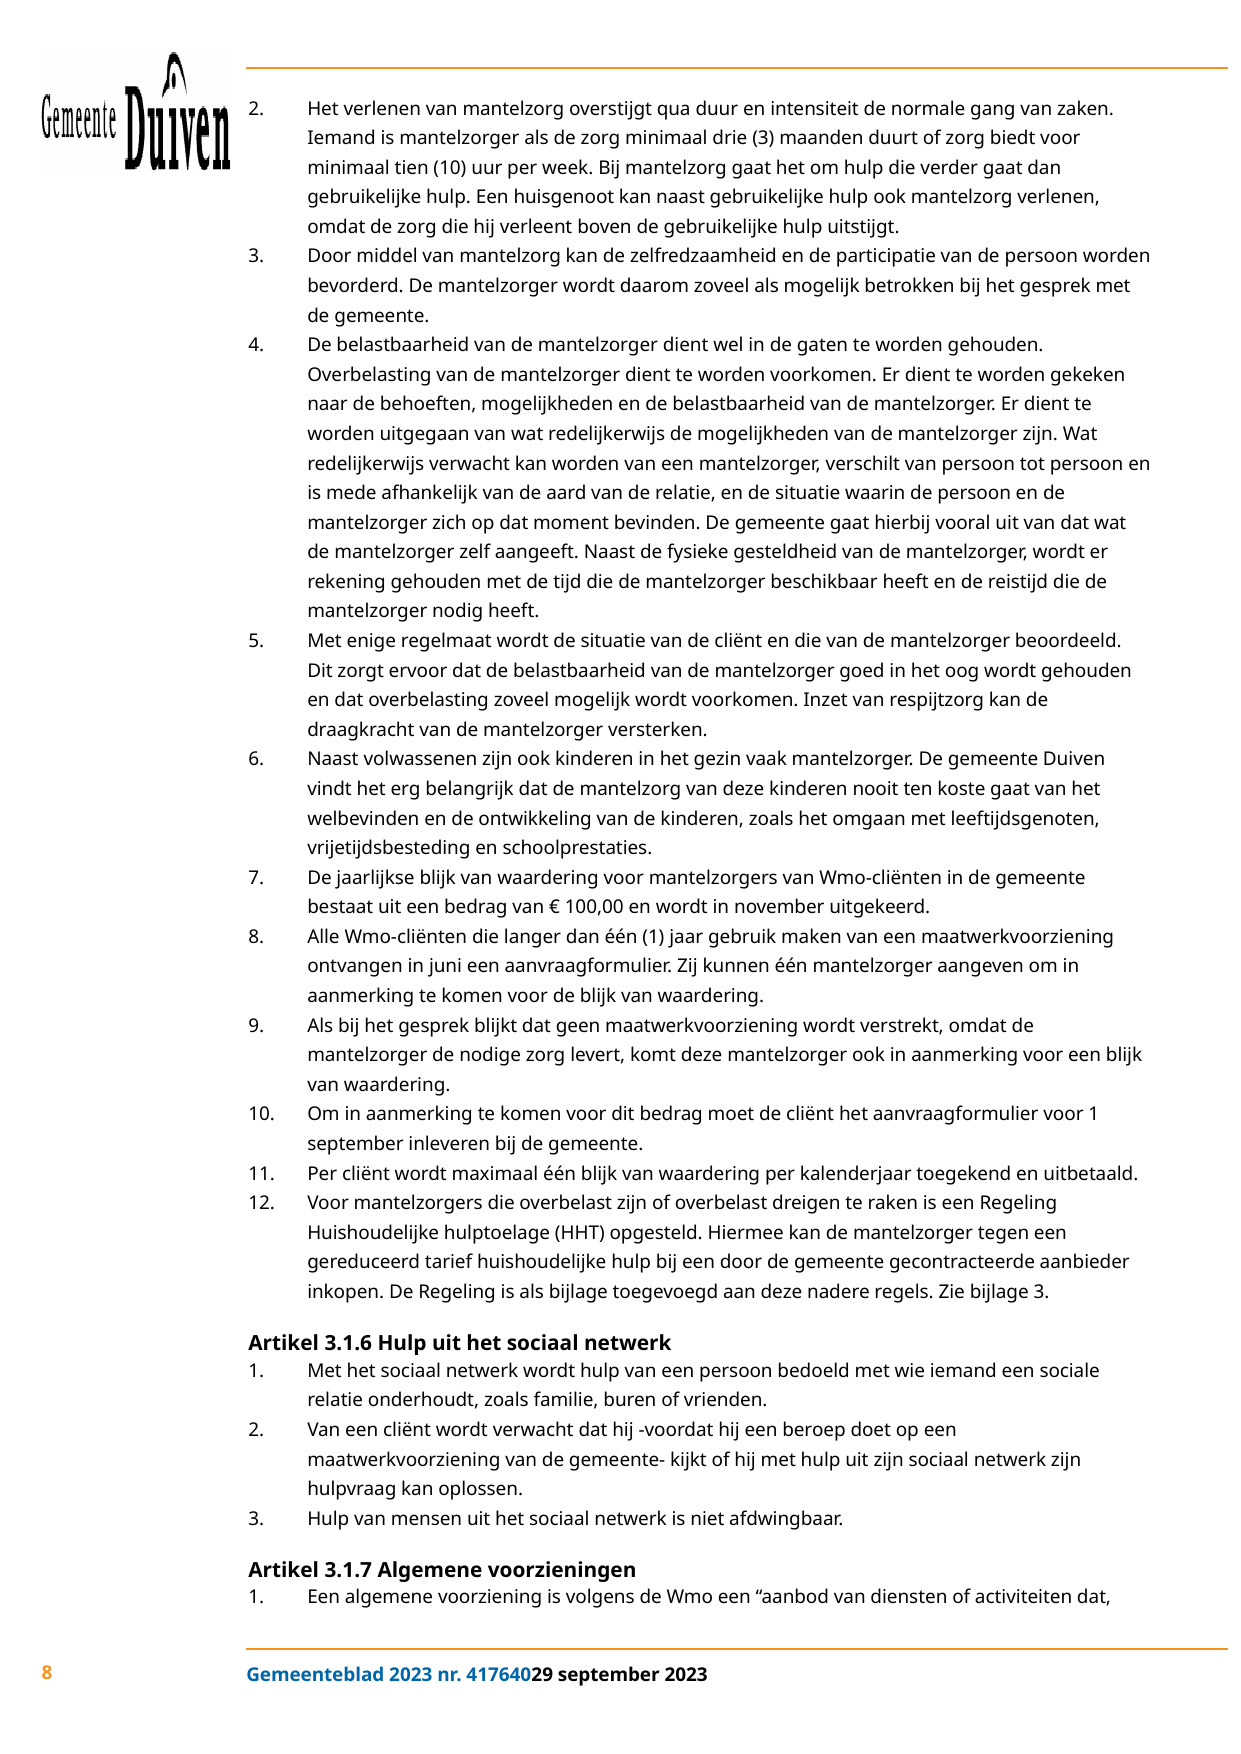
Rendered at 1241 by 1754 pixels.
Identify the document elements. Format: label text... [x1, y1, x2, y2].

list Hulp van mensen uit het sociaal netwerk is niet afdwingbaar. [248, 1505, 1152, 1531]
list Per cliënt wordt maximaal één blijk van waardering per kalenderjaar toegekend en uitbetaald. [248, 1160, 1152, 1186]
list Om in aanmerking te komen voor dit bedrag moet de cliënt het aanvraagformulier voor 1 september inleveren bij de gemeente. [248, 1101, 1152, 1156]
list Alle Wmo-cliënten die langer dan één (1) jaar gebruik maken van een maatwerkvoorziening ontvangen in juni een aanvraagformulier. Zij kunnen één mantelzorger aangeven om in aanmerking te komen voor de blijk van waardering. [248, 923, 1152, 1008]
picture [41, 47, 231, 172]
list Met enige regelmaat wordt de situatie van de cliënt en die van de mantelzorger beoordeeld. Dit zorgt ervoor dat de belastbaarheid van de mantelzorger goed in het oog wordt gehouden en dat overbelasting zoveel mogelijk wordt voorkomen. Inzet van respijtzorg kan de draagkracht van de mantelzorger versterken. [248, 627, 1152, 742]
list Naast volwassenen zijn ook kinderen in het gezin vaak mantelzorger. De gemeente Duiven vindt het erg belangrijk dat de mantelzorg van deze kinderen nooit ten koste gaat van het welbevinden en de ontwikkeling van de kinderen, zoals het omgaan met leeftijdsgenoten, vrijetijdsbesteding en schoolprestaties. [248, 746, 1152, 860]
list Met het sociaal netwerk wordt hulp van een persoon bedoeld met wie iemand een sociale relatie onderhoudt, zoals familie, buren of vrienden. [248, 1357, 1152, 1412]
list Door middel van mantelzorg kan de zelfredzaamheid en de participatie van de persoon worden bevorderd. De mantelzorger wordt daarom zoveel als mogelijk betrokken bij het gesprek met de gemeente. [248, 243, 1152, 328]
list Voor mantelzorgers die overbelast zijn of overbelast dreigen te raken is een Regeling Huishoudelijke hulptoelage (HHT) opgesteld. Hiermee kan de mantelzorger tegen een gereduceerd tarief huishoudelijke hulp bij een door de gemeente gecontracteerde aanbieder inkopen. De Regeling is als bijlage toegevoegd aan deze nadere regels. Zie bijlage 3. [248, 1189, 1152, 1304]
list De jaarlijkse blijk van waardering voor mantelzorgers van Wmo-cliënten in de gemeente bestaat uit een bedrag van € 100,00 en wordt in november uitgekeerd. [248, 864, 1152, 919]
list Een algemene voorziening is volgens de Wmo een “aanbod van diensten of activiteiten dat, [248, 1584, 1152, 1609]
list De belastbaarheid van de mantelzorger dient wel in de gaten te worden gehouden. Overbelasting van de mantelzorger dient te worden voorkomen. Er dient te worden gekeken naar de behoeften, mogelijkheden en de belastbaarheid van de mantelzorger. Er dient te worden uitgegaan van wat redelijkerwijs de mogelijkheden van de mantelzorger zijn. Wat redelijkerwijs verwacht kan worden van een mantelzorger, verschilt van persoon tot persoon en is mede afhankelijk van de aard van de relatie, en de situatie waarin de persoon en de mantelzorger zich op dat moment bevinden. De gemeente gaat hierbij vooral uit van dat wat de mantelzorger zelf aangeeft. Naast de fysieke gesteldheid van de mantelzorger, wordt er rekening gehouden met de tijd die de mantelzorger beschikbaar heeft en de reistijd die de mantelzorger nodig heeft. [248, 331, 1152, 623]
list Van een cliënt wordt verwacht dat hij -voordat hij een beroep doet op een maatwerkvoorziening van de gemeente- kijkt of hij met hulp uit zijn sociaal netwerk zijn hulpvraag kan oplossen. [248, 1416, 1152, 1501]
list Het verlenen van mantelzorg overstijgt qua duur en intensiteit de normale gang van zaken. Iemand is mantelzorger als de zorg minimaal drie (3) maanden duurt of zorg biedt voor minimaal tien (10) uur per week. Bij mantelzorg gaat het om hulp die verder gaat dan gebruikelijke hulp. Een huisgenoot kan naast gebruikelijke hulp ook mantelzorg verlenen, omdat de zorg die hij verleent boven de gebruikelijke hulp uitstijgt. [248, 95, 1152, 239]
text Artikel 3.1.7 Algemene voorzieningen [248, 1555, 1152, 1584]
list Als bij het gesprek blijkt dat geen maatwerkvoorziening wordt verstrekt, omdat de mantelzorger de nodige zorg levert, komt deze mantelzorger ook in aanmerking voor een blijk van waardering. [248, 1012, 1152, 1097]
text Artikel 3.1.6 Hulp uit het sociaal netwerk [248, 1328, 1152, 1357]
